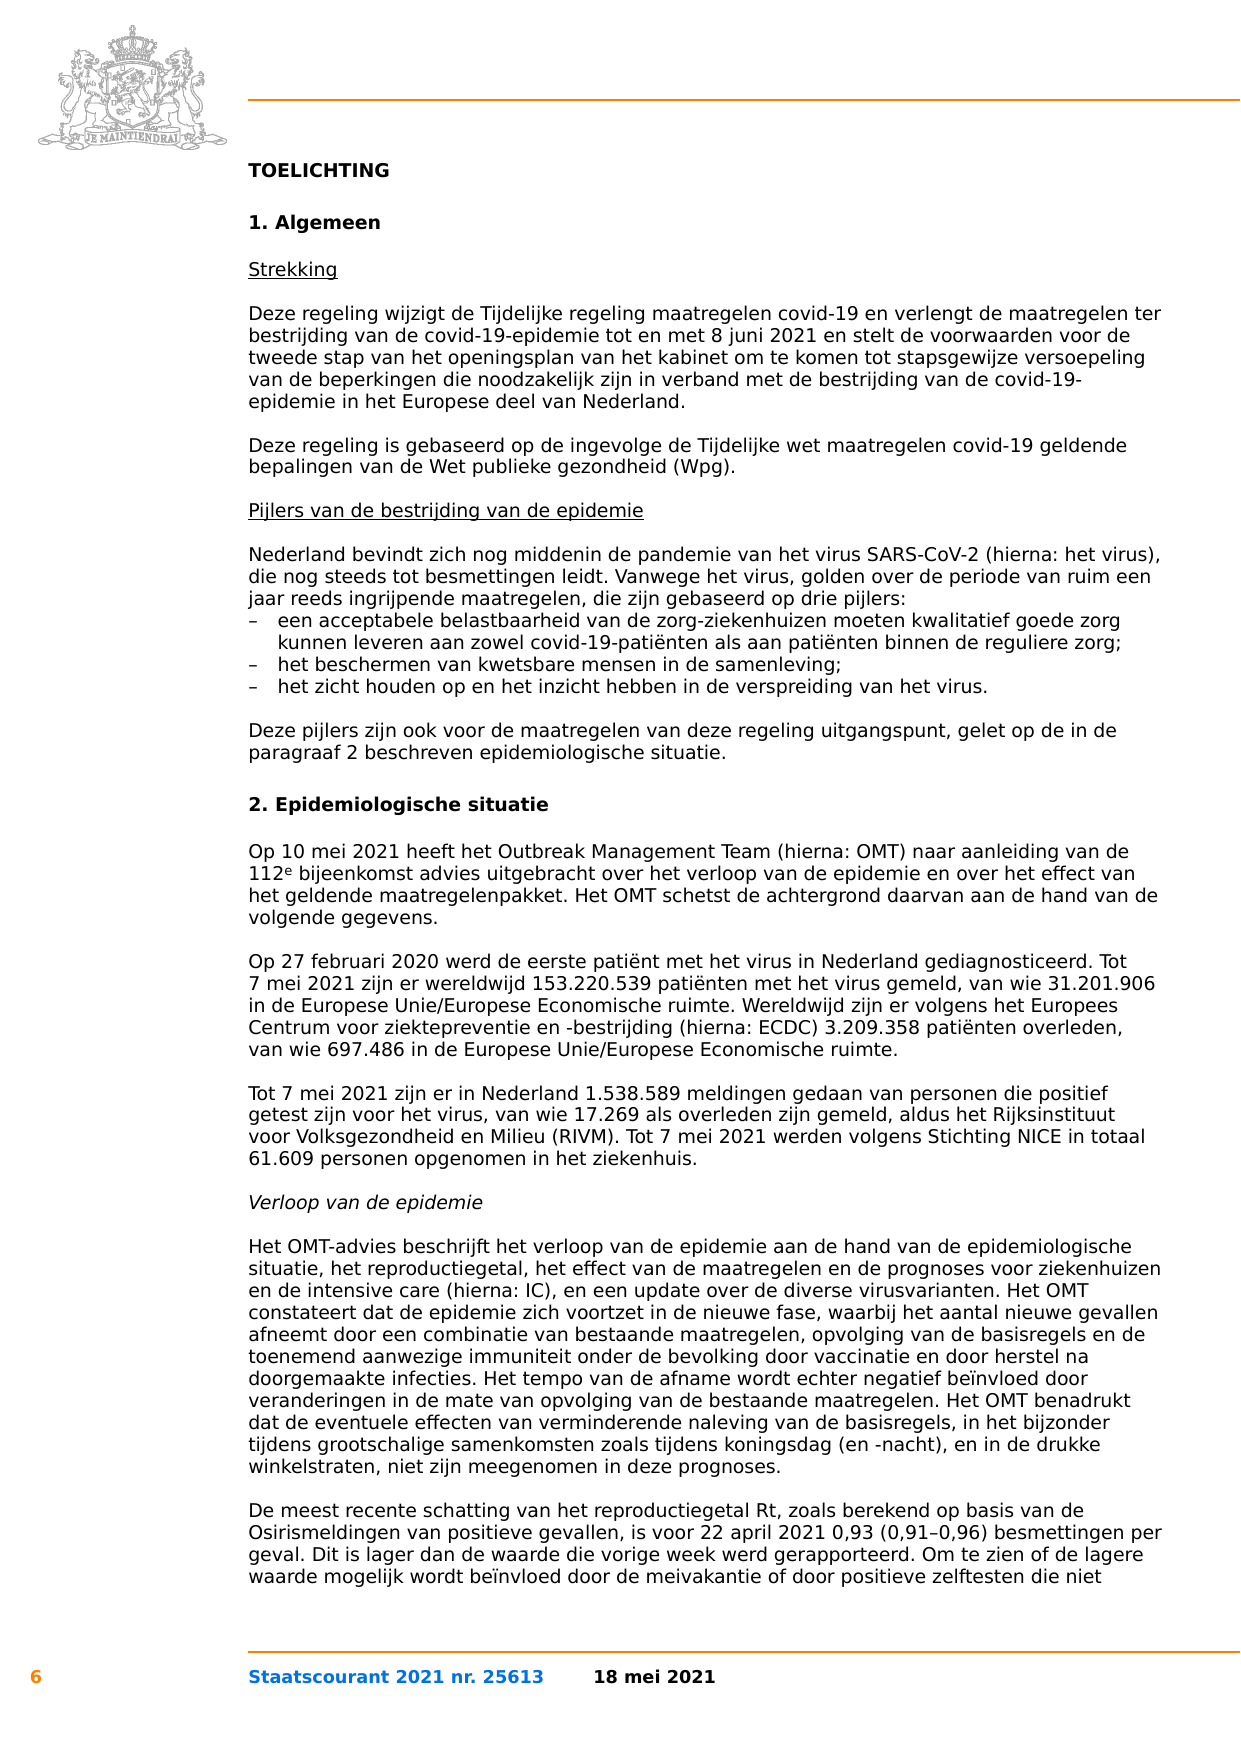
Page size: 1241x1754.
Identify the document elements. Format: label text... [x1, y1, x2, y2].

text De meest recente schatting van het reproductiegetal Rt, zoals berekend op basis van de Osirismeldingen van positieve gevallen, is voor 22 april 2021 0,93 (0,91–0,96) besmettingen per geval. Dit is lager dan de waarde die vorige week werd gerapporteerd. Om te zien of de lagere waarde mogelijk wordt beïnvloed door de meivakantie of door positieve zelftesten die niet [248, 1500, 1163, 1588]
subtitle TOELICHTING [248, 160, 1163, 182]
subtitle Pijlers van de bestrijding van de epidemie [248, 500, 1163, 522]
text Nederland bevindt zich nog middenin de pandemie van het virus SARS-CoV-2 (hierna: het virus), die nog steeds tot besmettingen leidt. Vanwege het virus, golden over de periode van ruim een jaar reeds ingrijpende maatregelen, die zijn gebaseerd op drie pijlers: [248, 544, 1163, 610]
text – het beschermen van kwetsbare mensen in de samenleving; [248, 654, 1163, 676]
text Deze regeling is gebaseerd op de ingevolge de Tijdelijke wet maatregelen covid-19 geldende bepalingen van de Wet publieke gezondheid (Wpg). [248, 434, 1163, 478]
subtitle Strekking [248, 259, 1163, 281]
text Deze pijlers zijn ook voor de maatregelen van deze regeling uitgangspunt, gelet op de in de paragraaf 2 beschreven epidemiologische situatie. [248, 720, 1163, 764]
text Deze regeling wijzigt de Tijdelijke regeling maatregelen covid-19 en verlengt de maatregelen ter bestrijding van de covid-19-epidemie tot en met 8 juni 2021 en stelt de voorwaarden voor de tweede stap van het openingsplan van het kabinet om te komen tot stapsgewijze versoepeling van de beperkingen die noodzakelijk zijn in verband met de bestrijding van de covid-19-epidemie in het Europese deel van Nederland. [248, 303, 1163, 413]
text Tot 7 mei 2021 zijn er in Nederland 1.538.589 meldingen gedaan van personen die positief getest zijn voor het virus, van wie 17.269 als overleden zijn gemeld, aldus het Rijksinstituut voor Volksgezondheid en Milieu (RIVM). Tot 7 mei 2021 werden volgens Stichting NICE in totaal 61.609 personen opgenomen in het ziekenhuis. [248, 1082, 1163, 1170]
text Het OMT-advies beschrijft het verloop van de epidemie aan de hand van de epidemiologische situatie, het reproductiegetal, het effect van de maatregelen en de prognoses voor ziekenhuizen en de intensive care (hierna: IC), en een update over de diverse virusvarianten. Het OMT constateert dat de epidemie zich voortzet in de nieuwe fase, waarbij het aantal nieuwe gevallen afneemt door een combinatie van bestaande maatregelen, opvolging van de basisregels en de toenemend aanwezige immuniteit onder de bevolking door vaccinatie en door herstel na doorgemaakte infecties. Het tempo van de afname wordt echter negatief beïnvloed door veranderingen in de mate van opvolging van de bestaande maatregelen. Het OMT benadrukt dat de eventuele effecten van verminderende naleving van de basisregels, in het bijzonder tijdens grootschalige samenkomsten zoals tijdens koningsdag (en -nacht), en in de drukke winkelstraten, niet zijn meegenomen in deze prognoses. [248, 1236, 1163, 1478]
text – het zicht houden op en het inzicht hebben in de verspreiding van het virus. [248, 676, 1163, 698]
subtitle Verloop van de epidemie [248, 1192, 1163, 1214]
subtitle 1. Algemeen [248, 212, 1163, 234]
picture [38, 25, 227, 150]
text Op 10 mei 2021 heeft het Outbreak Management Team (hierna: OMT) naar aanleiding van de 112e bijeenkomst advies uitgebracht over het verloop van de epidemie en over het effect van het geldende maatregelenpakket. Het OMT schetst de achtergrond daarvan aan de hand van de volgende gegevens. [248, 841, 1163, 929]
text – een acceptabele belastbaarheid van de zorg-ziekenhuizen moeten kwalitatief goede zorg kunnen leveren aan zowel covid-19-patiënten als aan patiënten binnen de reguliere zorg; [248, 610, 1163, 654]
text Op 27 februari 2020 werd de eerste patiënt met het virus in Nederland gediagnosticeerd. Tot 7 mei 2021 zijn er wereldwijd 153.220.539 patiënten met het virus gemeld, van wie 31.201.906 in de Europese Unie/Europese Economische ruimte. Wereldwijd zijn er volgens het Europees Centrum voor ziektepreventie en -bestrijding (hierna: ECDC) 3.209.358 patiënten overleden, van wie 697.486 in de Europese Unie/Europese Economische ruimte. [248, 951, 1163, 1061]
subtitle 2. Epidemiologische situatie [248, 794, 1163, 816]
